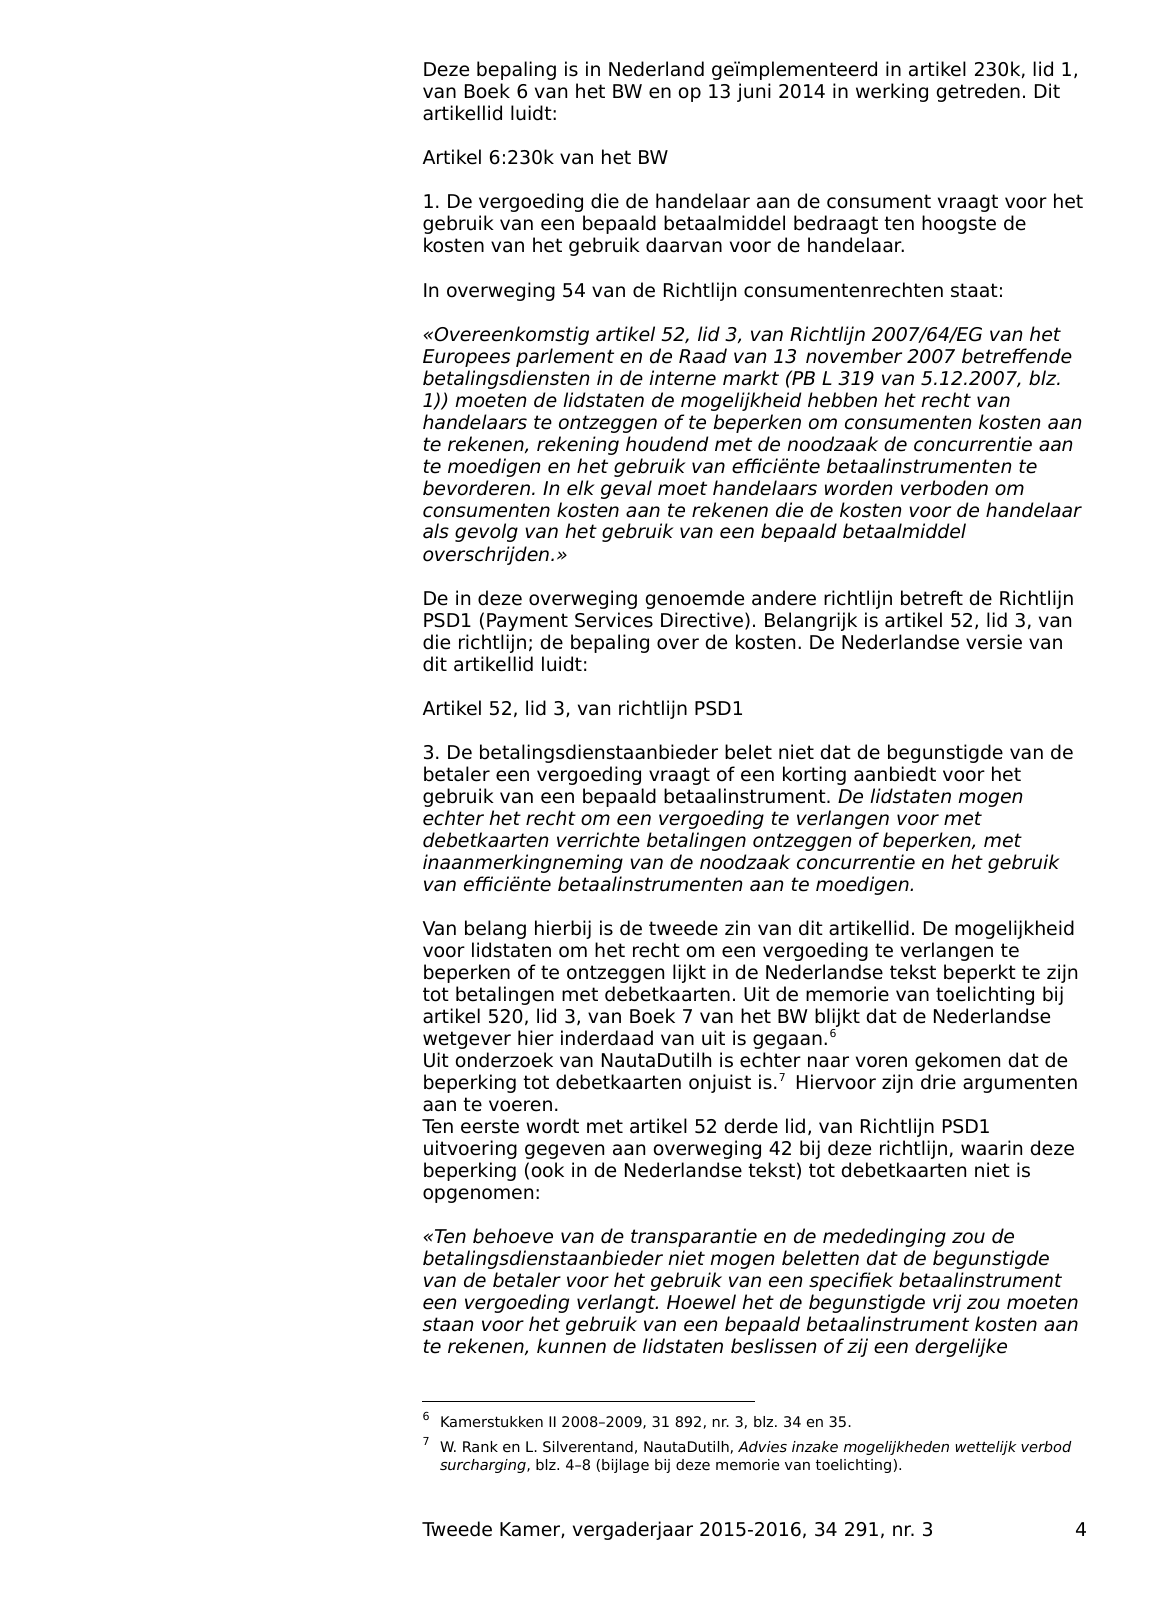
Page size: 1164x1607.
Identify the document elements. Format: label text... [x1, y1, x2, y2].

text W. Rank en L. Silverentand, NautaDutilh, Advies inzake mogelijkheden wettelijk verbod surcharging, blz. 4–8 (bijlage bij deze memorie van toelichting). [422, 1435, 1087, 1474]
text Deze bepaling is in Nederland geïmplementeerd in artikel 230k, lid 1, van Boek 6 van het BW en op 13 juni 2014 in werking getreden. Dit artikellid luidt: [422, 59, 1087, 125]
text 3. De betalingsdienstaanbieder belet niet dat de begunstigde van de betaler een vergoeding vraagt of een korting aanbiedt voor het gebruik van een bepaald betaalinstrument. De lidstaten mogen echter het recht om een vergoeding te verlangen voor met debetkaarten verrichte betalingen ontzeggen of beperken, met inaanmerkingneming van de noodzaak concurrentie en het gebruik van efficiënte betaalinstrumenten aan te moedigen. [422, 742, 1087, 896]
subtitle Artikel 6:230k van het BW [422, 147, 1087, 169]
text Kamerstukken II 2008–2009, 31 892, nr. 3, blz. 34 en 35. [422, 1410, 1087, 1432]
text In overweging 54 van de Richtlijn consumentenrechten staat: [422, 279, 1087, 301]
text Uit onderzoek van NautaDutilh is echter naar voren gekomen dat de beperking tot debetkaarten onjuist is. Hiervoor zijn drie argumenten aan te voeren. [422, 1050, 1087, 1116]
text Ten eerste wordt met artikel 52 derde lid, van Richtlijn PSD1 uitvoering gegeven aan overweging 42 bij deze richtlijn, waarin deze beperking (ook in de Nederlandse tekst) tot debetkaarten niet is opgenomen: [422, 1116, 1087, 1204]
text 1. De vergoeding die de handelaar aan de consument vraagt voor het gebruik van een bepaald betaalmiddel bedraagt ten hoogste de kosten van het gebruik daarvan voor de handelaar. [422, 191, 1087, 257]
text Van belang hierbij is de tweede zin van dit artikellid. De mogelijkheid voor lidstaten om het recht om een vergoeding te verlangen te beperken of te ontzeggen lijkt in de Nederlandse tekst beperkt te zijn tot betalingen met debetkaarten. Uit de memorie van toelichting bij artikel 520, lid 3, van Boek 7 van het BW blijkt dat de Nederlandse wetgever hier inderdaad van uit is gegaan. [422, 918, 1087, 1050]
text De in deze overweging genoemde andere richtlijn betreft de Richtlijn PSD1 (Payment Services Directive). Belangrijk is artikel 52, lid 3, van die richtlijn; de bepaling over de kosten. De Nederlandse versie van dit artikellid luidt: [422, 588, 1087, 676]
text Artikel 52, lid 3, van richtlijn PSD1 [422, 698, 1087, 720]
text «Ten behoeve van de transparantie en de mededinging zou de betalingsdienstaanbieder niet mogen beletten dat de begunstigde van de betaler voor het gebruik van een specifiek betaalinstrument een vergoeding verlangt. Hoewel het de begunstigde vrij zou moeten staan voor het gebruik van een bepaald betaalinstrument kosten aan te rekenen, kunnen de lidstaten beslissen of zij een dergelijke [422, 1226, 1087, 1358]
text «Overeenkomstig artikel 52, lid 3, van Richtlijn 2007/64/EG van het Europees parlement en de Raad van 13 november 2007 betreffende betalingsdiensten in de interne markt (PB L 319 van 5.12.2007, blz. 1)) moeten de lidstaten de mogelijkheid hebben het recht van handelaars te ontzeggen of te beperken om consumenten kosten aan te rekenen, rekening houdend met de noodzaak de concurrentie aan te moedigen en het gebruik van efficiënte betaalinstrumenten te bevorderen. In elk geval moet handelaars worden verboden om consumenten kosten aan te rekenen die de kosten voor de handelaar als gevolg van het gebruik van een bepaald betaalmiddel overschrijden.» [422, 324, 1087, 565]
